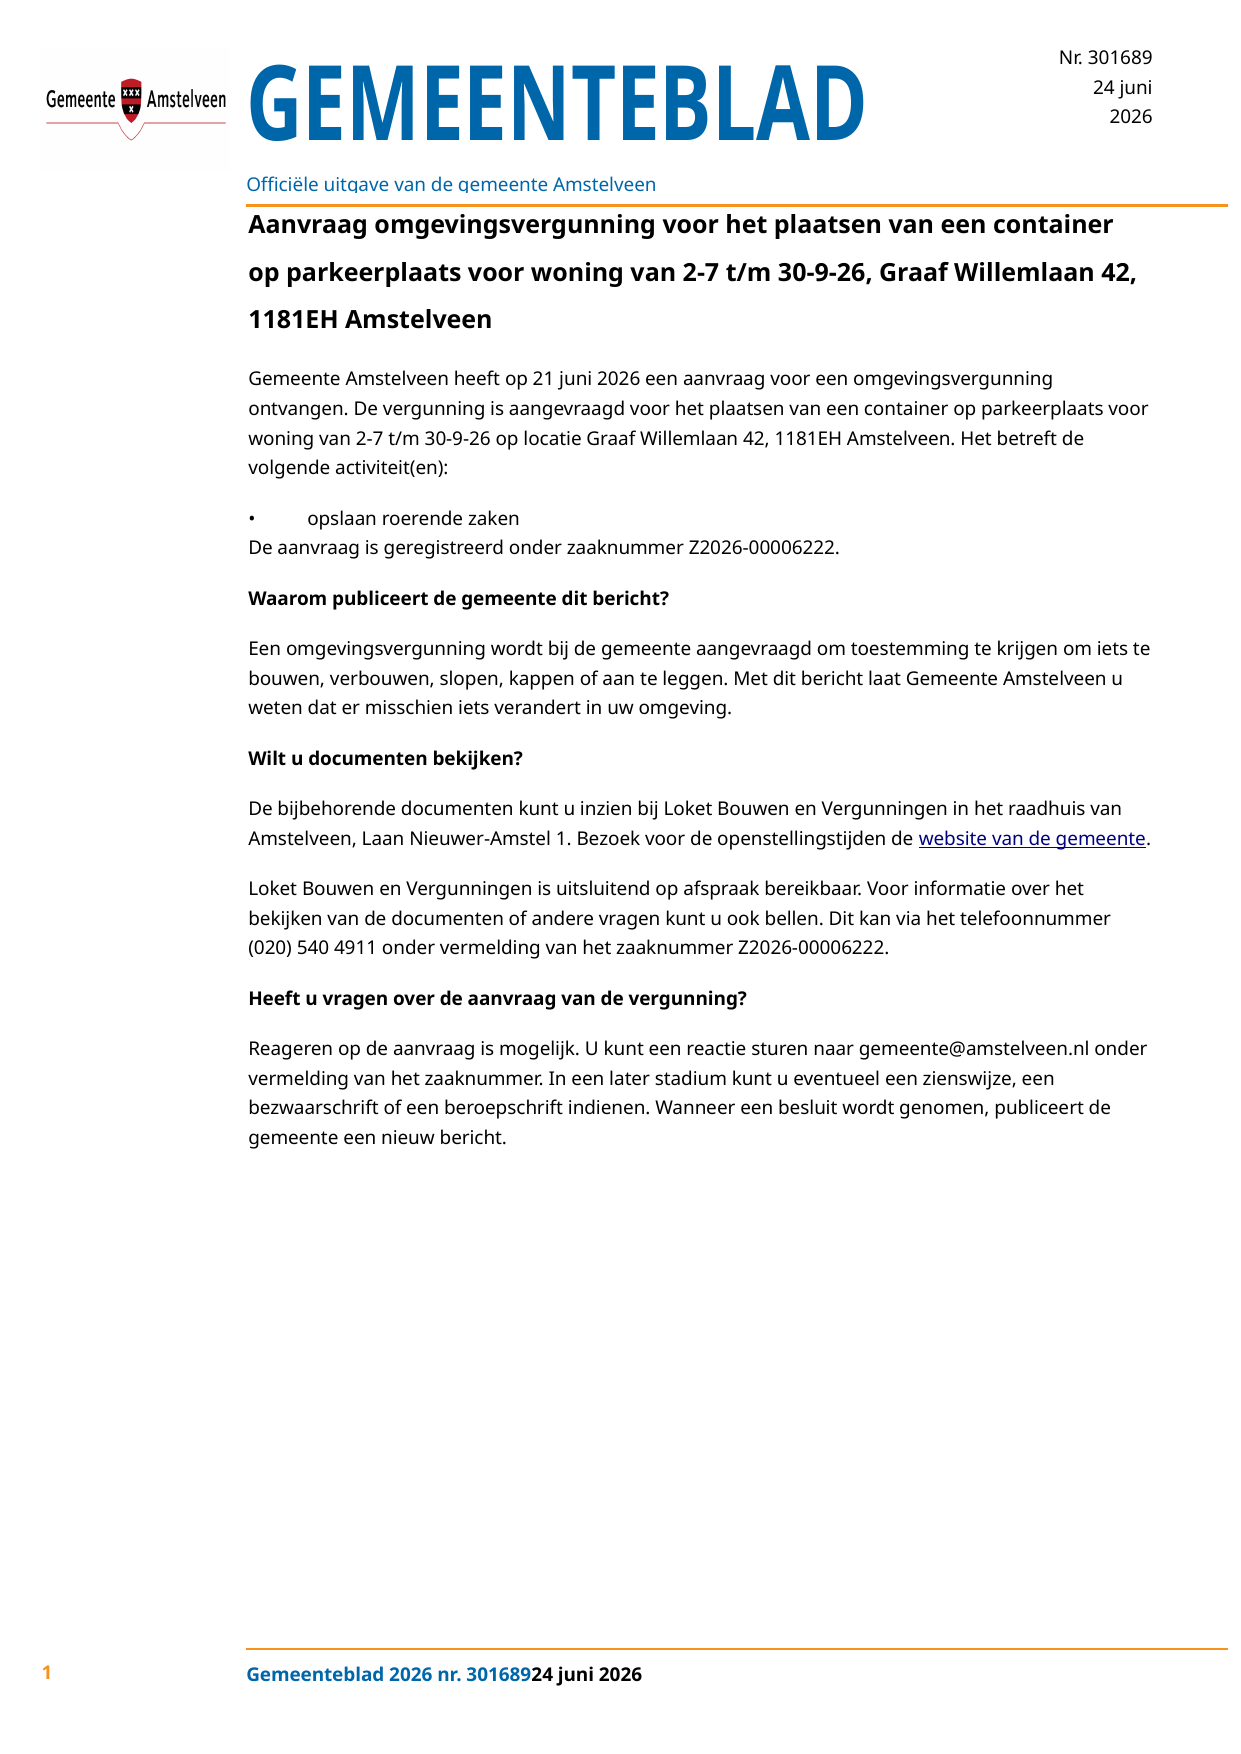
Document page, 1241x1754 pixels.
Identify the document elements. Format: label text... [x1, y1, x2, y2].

text De aanvraag is geregistreerd onder zaaknummer Z2026-00006222. [248, 534, 1152, 560]
text Gemeente Amstelveen heeft op 21 juni 2026 een aanvraag voor een omgevingsvergunning ontvangen. De vergunning is aangevraagd voor het plaatsen van een container op parkeerplaats voor woning van 2-7 t/m 30-9-26 op locatie Graaf Willemlaan 42, 1181EH Amstelveen. Het betreft de volgende activiteit(en): [248, 366, 1152, 480]
text Wilt u documenten bekijken? [248, 745, 1152, 770]
picture [41, 47, 231, 172]
text Aanvraag omgevingsvergunning voor het plaatsen van een container op parkeerplaats voor woning van 2-7 t/m 30-9-26, Graaf Willemlaan 42, 1181EH Amstelveen [248, 207, 1152, 336]
text Reageren op de aanvraag is mogelijk. U kunt een reactie sturen naar gemeente@amstelveen.nl onder vermelding van het zaaknummer. In een later stadium kunt u eventueel een zienswijze, een bezwaarschrift of een beroepschrift indienen. Wanneer een besluit wordt genomen, publiceert de gemeente een nieuw bericht. [248, 1035, 1152, 1149]
list opslaan roerende zaken [248, 505, 1152, 530]
text Loket Bouwen en Vergunningen is uitsluitend op afspraak bereikbaar. Voor informatie over het bekijken van de documenten of andere vragen kunt u ook bellen. Dit kan via het telefoonnummer (020) 540 4911 onder vermelding van het zaaknummer Z2026-00006222. [248, 875, 1152, 960]
text Heeft u vragen over de aanvraag van de vergunning? [248, 985, 1152, 1010]
text Een omgevingsvergunning wordt bij de gemeente aangevraagd om toestemming te krijgen om iets te bouwen, verbouwen, slopen, kappen of aan te leggen. Met dit bericht laat Gemeente Amstelveen u weten dat er misschien iets verandert in uw omgeving. [248, 635, 1152, 720]
text Waarom publiceert de gemeente dit bericht? [248, 585, 1152, 610]
text De bijbehorende documenten kunt u inzien bij Loket Bouwen en Vergunningen in het raadhuis van Amstelveen, Laan Nieuwer-Amstel 1. Bezoek voor de openstellingstijden de website van de gemeente. [248, 795, 1152, 850]
